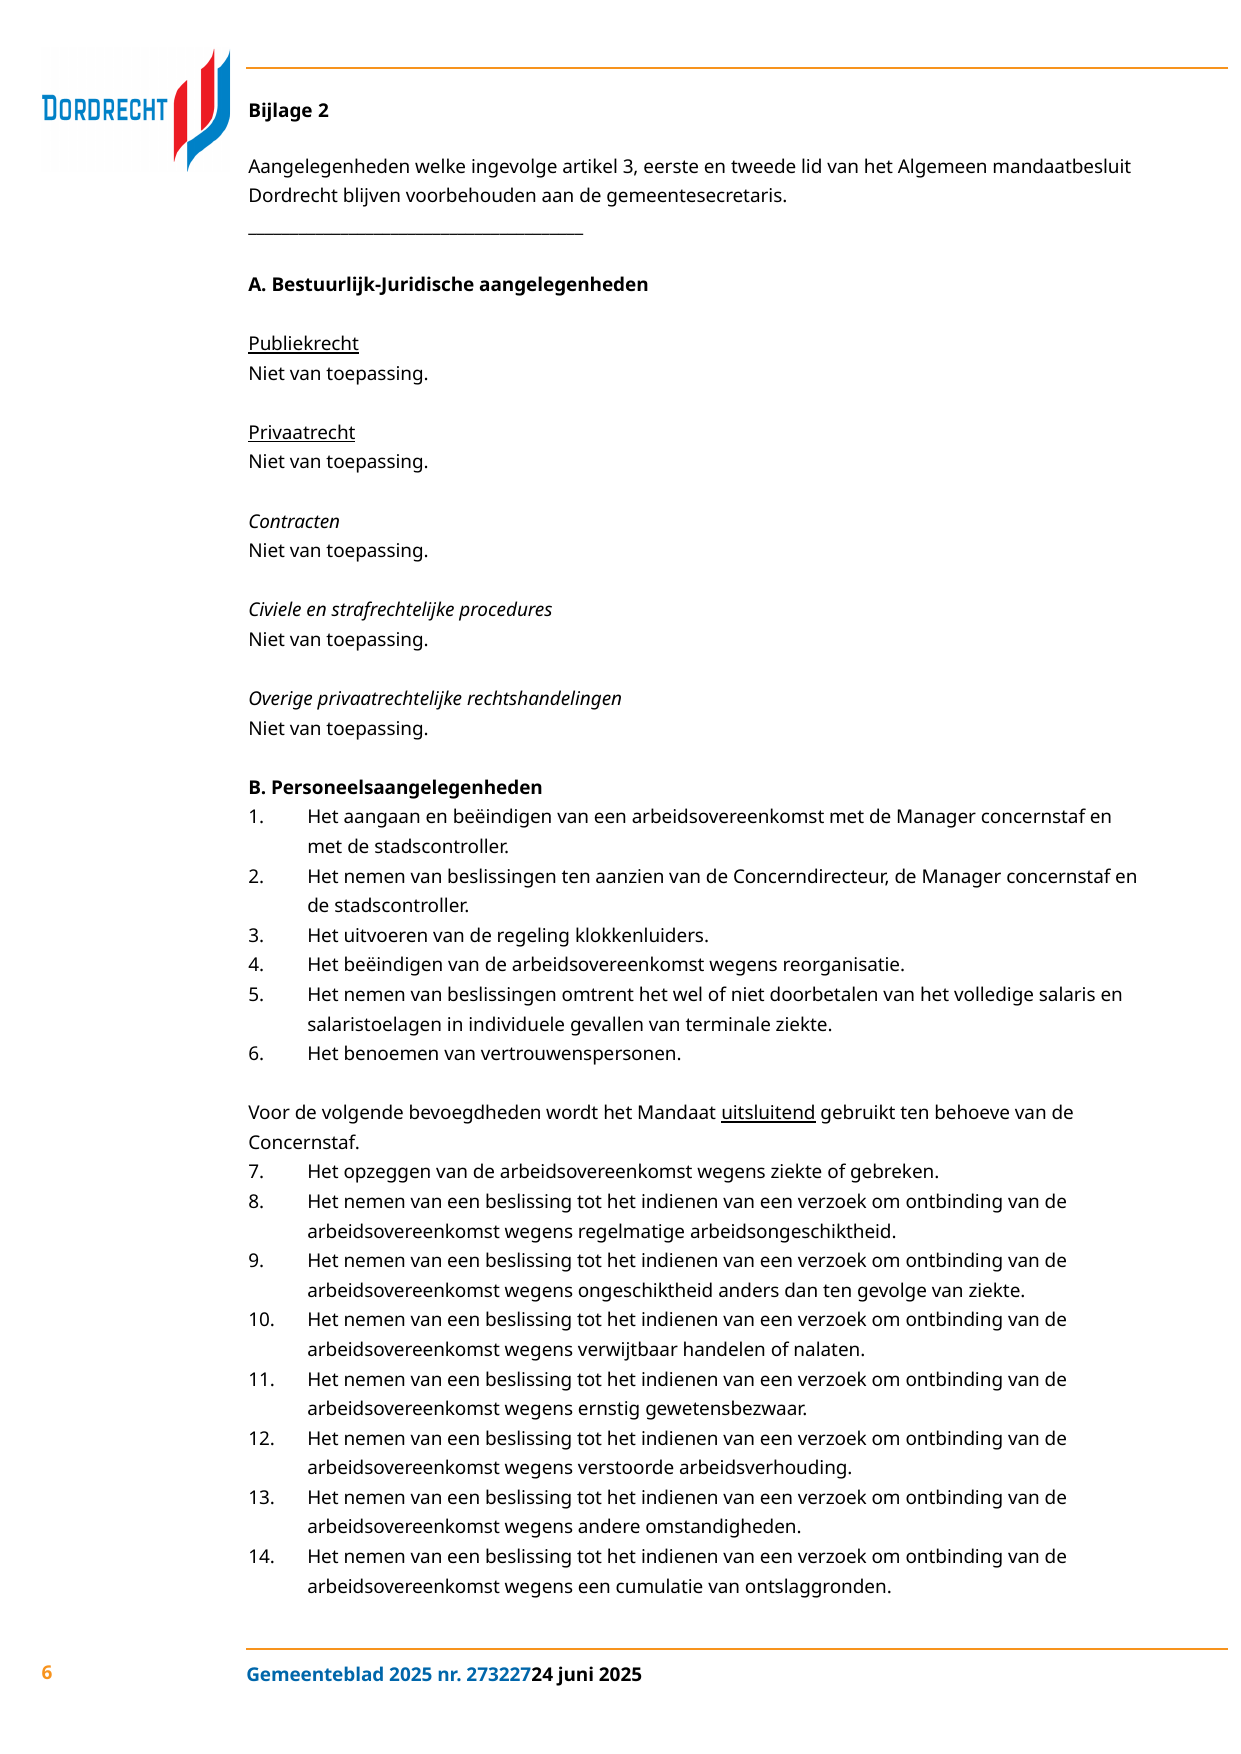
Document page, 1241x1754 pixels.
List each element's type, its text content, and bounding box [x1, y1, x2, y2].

list Het nemen van een beslissing tot het indienen van een verzoek om ontbinding van de arbeidsovereenkomst wegens een cumulatie van ontslaggronden. [248, 1543, 1152, 1599]
text Niet van toepassing. [248, 449, 1152, 474]
list Het aangaan en beëindigen van een arbeidsovereenkomst met de Manager concernstaf en met de stadscontroller. [248, 804, 1152, 859]
list Het nemen van een beslissing tot het indienen van een verzoek om ontbinding van de arbeidsovereenkomst wegens ongeschiktheid anders dan ten gevolge van ziekte. [248, 1247, 1152, 1303]
picture [41, 47, 231, 172]
text Bijlage 2 [248, 95, 1152, 123]
list Het nemen van een beslissing tot het indienen van een verzoek om ontbinding van de arbeidsovereenkomst wegens verwijtbaar handelen of nalaten. [248, 1307, 1152, 1362]
list Het uitvoeren van de regeling klokkenluiders. [248, 922, 1152, 948]
text Contracten [248, 508, 1152, 534]
text Overige privaatrechtelijke rechtshandelingen [248, 685, 1152, 711]
text B. Personeelsaangelegenheden [248, 774, 1152, 800]
text Niet van toepassing. [248, 537, 1152, 563]
list Het nemen van beslissingen omtrent het wel of niet doorbetalen van het volledige salaris en salaristoelagen in individuele gevallen van terminale ziekte. [248, 981, 1152, 1037]
text Aangelegenheden welke ingevolge artikel 3, eerste en tweede lid van het Algemeen mandaatbesluit Dordrecht blijven voorbehouden aan de gemeentesecretaris. [248, 153, 1152, 208]
list Het beëindigen van de arbeidsovereenkomst wegens reorganisatie. [248, 952, 1152, 977]
list Het opzeggen van de arbeidsovereenkomst wegens ziekte of gebreken. [248, 1159, 1152, 1184]
text Voor de volgende bevoegdheden wordt het Mandaat uitsluitend gebruikt ten behoeve van de Concernstaf. [248, 1099, 1152, 1155]
list Het nemen van een beslissing tot het indienen van een verzoek om ontbinding van de arbeidsovereenkomst wegens andere omstandigheden. [248, 1484, 1152, 1539]
text Privaatrecht [248, 419, 1152, 445]
text Publiekrecht [248, 330, 1152, 356]
list Het nemen van een beslissing tot het indienen van een verzoek om ontbinding van de arbeidsovereenkomst wegens verstoorde arbeidsverhouding. [248, 1425, 1152, 1480]
text ________________________________________ [248, 212, 1152, 238]
text Niet van toepassing. [248, 715, 1152, 741]
text A. Bestuurlijk-Juridische aangelegenheden [248, 271, 1152, 297]
text Civiele en strafrechtelijke procedures [248, 597, 1152, 622]
text Niet van toepassing. [248, 626, 1152, 652]
list Het nemen van een beslissing tot het indienen van een verzoek om ontbinding van de arbeidsovereenkomst wegens regelmatige arbeidsongeschiktheid. [248, 1188, 1152, 1244]
list Het benoemen van vertrouwenspersonen. [248, 1040, 1152, 1066]
text Niet van toepassing. [248, 360, 1152, 386]
list Het nemen van beslissingen ten aanzien van de Concerndirecteur, de Manager concernstaf en de stadscontroller. [248, 863, 1152, 918]
list Het nemen van een beslissing tot het indienen van een verzoek om ontbinding van de arbeidsovereenkomst wegens ernstig gewetensbezwaar. [248, 1366, 1152, 1421]
